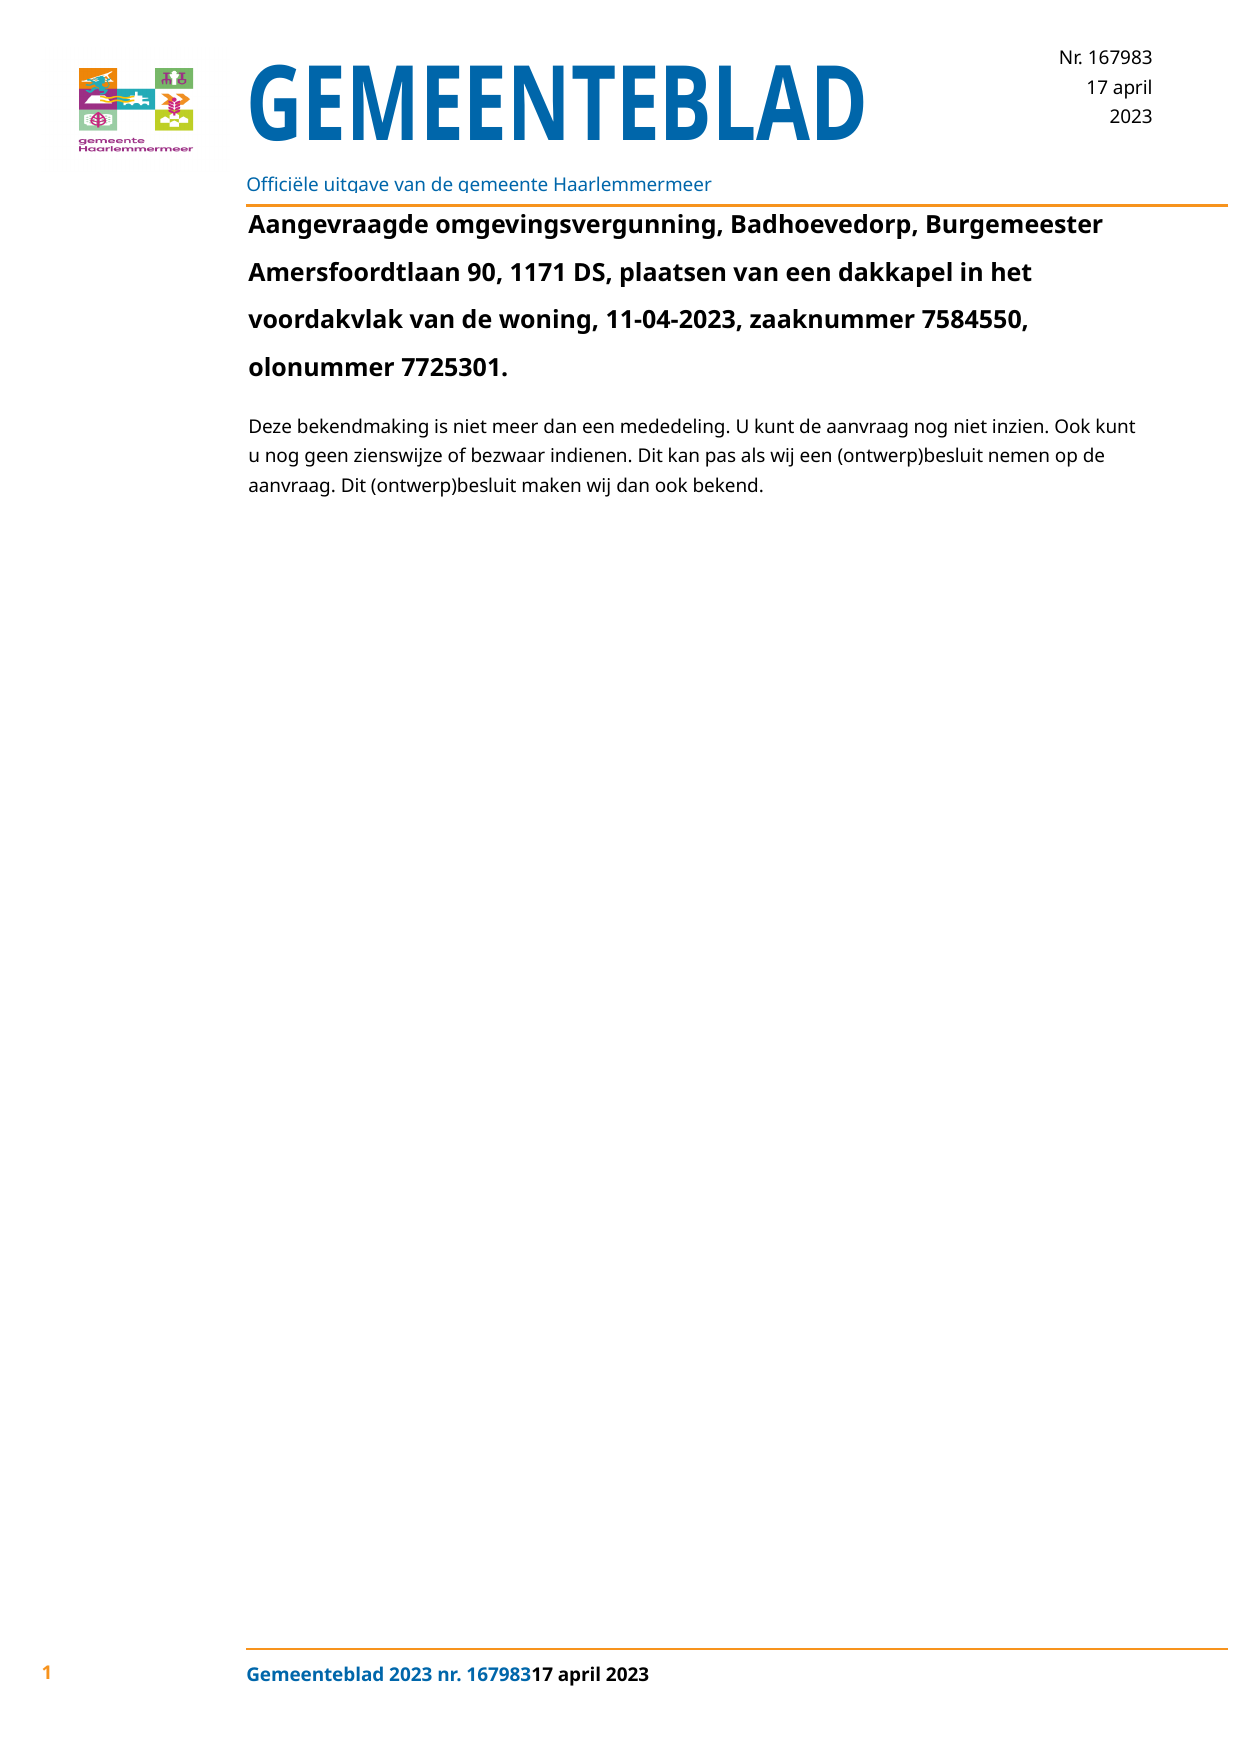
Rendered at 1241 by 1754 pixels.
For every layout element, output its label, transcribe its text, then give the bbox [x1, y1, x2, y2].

text Aangevraagde omgevingsvergunning, Badhoevedorp, Burgemeester Amersfoordtlaan 90, 1171 DS, plaatsen van een dakkapel in het voordakvlak van de woning, 11-04-2023, zaaknummer 7584550, olonummer 7725301. [248, 207, 1152, 384]
picture [41, 47, 231, 172]
text Deze bekendmaking is niet meer dan een mededeling. U kunt de aanvraag nog niet inzien. Ook kunt u nog geen zienswijze of bezwaar indienen. Dit kan pas als wij een (ontwerp)besluit nemen op de aanvraag. Dit (ontwerp)besluit maken wij dan ook bekend. [248, 413, 1152, 498]
